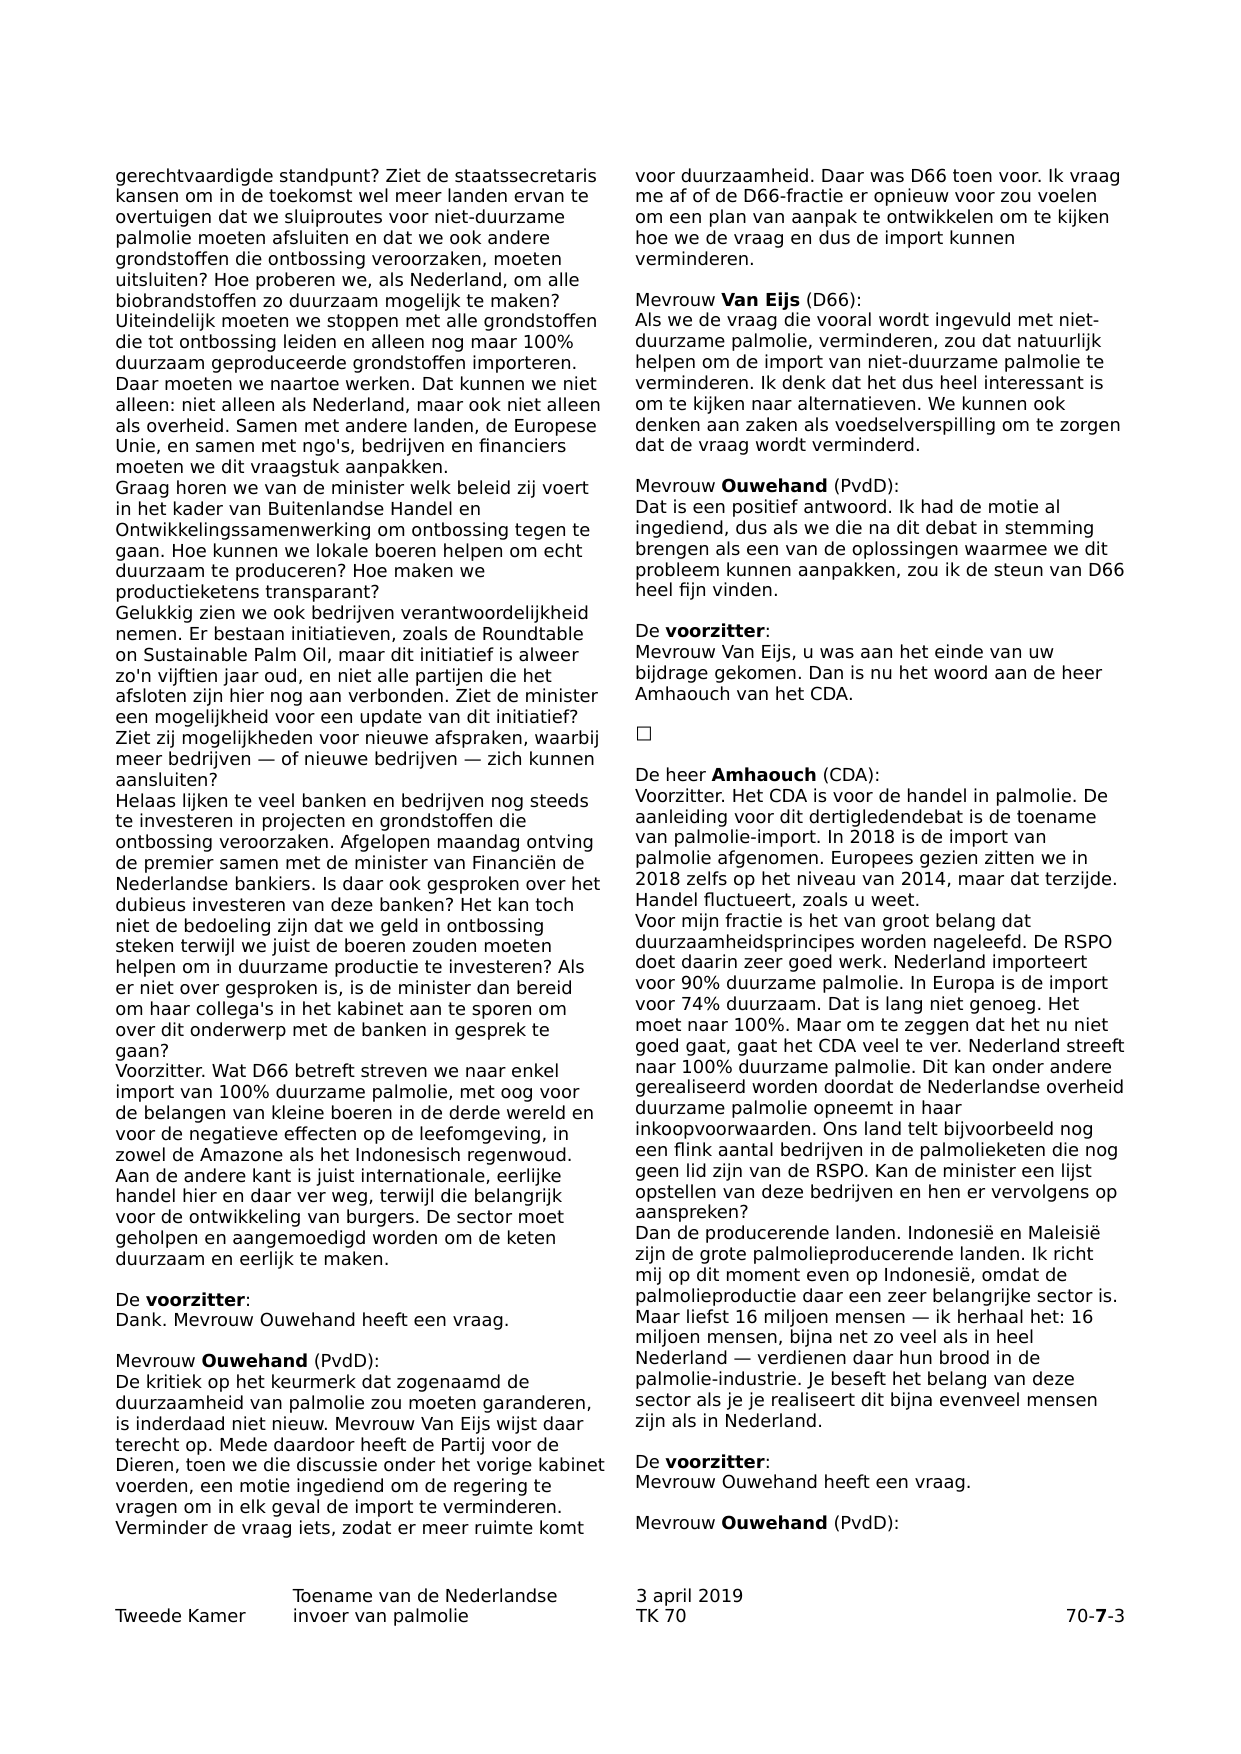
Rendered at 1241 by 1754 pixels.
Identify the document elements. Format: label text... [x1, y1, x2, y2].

text Als we de vraag die vooral wordt ingevuld met niet-duurzame palmolie, verminderen, zou dat natuurlijk helpen om de import van niet-duurzame palmolie te verminderen. Ik denk dat het dus heel interessant is om te kijken naar alternatieven. We kunnen ook denken aan zaken als voedselverspilling om te zorgen dat de vraag wordt verminderd. [635, 310, 1125, 456]
text Gelukkig zien we ook bedrijven verantwoordelijkheid nemen. Er bestaan initiatieven, zoals de Roundtable on Sustainable Palm Oil, maar dit initiatief is alweer zo'n vijftien jaar oud, en niet alle partijen die het afsloten zijn hier nog aan verbonden. Ziet de minister een mogelijkheid voor een update van dit initiatief? Ziet zij mogelijkheden voor nieuwe afspraken, waarbij meer bedrijven — of nieuwe bedrijven — zich kunnen aansluiten? [115, 603, 605, 790]
text Mevrouw Ouwehand (PvdD): [115, 1351, 605, 1372]
text Dan de producerende landen. Indonesië en Maleisië zijn de grote palmolieproducerende landen. Ik richt mij op dit moment even op Indonesië, omdat de palmolieproductie daar een zeer belangrijke sector is. Maar liefst 16 miljoen mensen — ik herhaal het: 16 miljoen mensen, bijna net zo veel als in heel Nederland — verdienen daar hun brood in de palmolie-industrie. Je beseft het belang van deze sector als je je realiseert dit bijna evenveel mensen zijn als in Nederland. [635, 1223, 1125, 1431]
text Dank. Mevrouw Ouwehand heeft een vraag. [115, 1310, 605, 1331]
text Mevrouw Van Eijs (D66): [635, 289, 1125, 310]
text Mevrouw Van Eijs, u was aan het einde van uw bijdrage gekomen. Dan is nu het woord aan de heer Amhaouch van het CDA. [635, 642, 1125, 704]
text De voorzitter: [115, 1289, 605, 1310]
text De heer Amhaouch (CDA): [635, 765, 1125, 786]
text ⬜ [635, 724, 1125, 745]
text voor duurzaamheid. Daar was D66 toen voor. Ik vraag me af of de D66-fractie er opnieuw voor zou voelen om een plan van aanpak te ontwikkelen om te kijken hoe we de vraag en dus de import kunnen verminderen. [635, 165, 1125, 269]
text Voorzitter. Wat D66 betreft streven we naar enkel import van 100% duurzame palmolie, met oog voor de belangen van kleine boeren in de derde wereld en voor de negatieve effecten op de leefomgeving, in zowel de Amazone als het Indonesisch regenwoud. Aan de andere kant is juist internationale, eerlijke handel hier en daar ver weg, terwijl die belangrijk voor de ontwikkeling van burgers. De sector moet geholpen en aangemoedigd worden om de keten duurzaam en eerlijk te maken. [115, 1061, 605, 1269]
text Voor mijn fractie is het van groot belang dat duurzaamheidsprincipes worden nageleefd. De RSPO doet daarin zeer goed werk. Nederland importeert voor 90% duurzame palmolie. In Europa is de import voor 74% duurzaam. Dat is lang niet genoeg. Het moet naar 100%. Maar om te zeggen dat het nu niet goed gaat, gaat het CDA veel te ver. Nederland streeft naar 100% duurzame palmolie. Dit kan onder andere gerealiseerd worden doordat de Nederlandse overheid duurzame palmolie opneemt in haar inkoopvoorwaarden. Ons land telt bijvoorbeeld nog een flink aantal bedrijven in de palmolieketen die nog geen lid zijn van de RSPO. Kan de minister een lijst opstellen van deze bedrijven en hen er vervolgens op aanspreken? [635, 911, 1125, 1223]
text gerechtvaardigde standpunt? Ziet de staatssecretaris kansen om in de toekomst wel meer landen ervan te overtuigen dat we sluiproutes voor niet-duurzame palmolie moeten afsluiten en dat we ook andere grondstoffen die ontbossing veroorzaken, moeten uitsluiten? Hoe proberen we, als Nederland, om alle biobrandstoffen zo duurzaam mogelijk te maken? [115, 165, 605, 311]
text Uiteindelijk moeten we stoppen met alle grondstoffen die tot ontbossing leiden en alleen nog maar 100% duurzaam geproduceerde grondstoffen importeren. Daar moeten we naartoe werken. Dat kunnen we niet alleen: niet alleen als Nederland, maar ook niet alleen als overheid. Samen met andere landen, de Europese Unie, en samen met ngo's, bedrijven en financiers moeten we dit vraagstuk aanpakken. [115, 311, 605, 478]
text Mevrouw Ouwehand heeft een vraag. [635, 1472, 1125, 1493]
text Graag horen we van de minister welk beleid zij voert in het kader van Buitenlandse Handel en Ontwikkelingssamenwerking om ontbossing tegen te gaan. Hoe kunnen we lokale boeren helpen om echt duurzaam te produceren? Hoe maken we productieketens transparant? [115, 478, 605, 603]
text Dat is een positief antwoord. Ik had de motie al ingediend, dus als we die na dit debat in stemming brengen als een van de oplossingen waarmee we dit probleem kunnen aanpakken, zou ik de steun van D66 heel fijn vinden. [635, 497, 1125, 601]
text Mevrouw Ouwehand (PvdD): [635, 1513, 1125, 1534]
text Helaas lijken te veel banken en bedrijven nog steeds te investeren in projecten en grondstoffen die ontbossing veroorzaken. Afgelopen maandag ontving de premier samen met de minister van Financiën de Nederlandse bankiers. Is daar ook gesproken over het dubieus investeren van deze banken? Het kan toch niet de bedoeling zijn dat we geld in ontbossing steken terwijl we juist de boeren zouden moeten helpen om in duurzame productie te investeren? Als er niet over gesproken is, is de minister dan bereid om haar collega's in het kabinet aan te sporen om over dit onderwerp met de banken in gesprek te gaan? [115, 790, 605, 1061]
text Voorzitter. Het CDA is voor de handel in palmolie. De aanleiding voor dit dertigledendebat is de toename van palmolie-import. In 2018 is de import van palmolie afgenomen. Europees gezien zitten we in 2018 zelfs op het niveau van 2014, maar dat terzijde. Handel fluctueert, zoals u weet. [635, 786, 1125, 911]
text De voorzitter: [635, 1451, 1125, 1472]
text De voorzitter: [635, 621, 1125, 642]
text Mevrouw Ouwehand (PvdD): [635, 476, 1125, 497]
text De kritiek op het keurmerk dat zogenaamd de duurzaamheid van palmolie zou moeten garanderen, is inderdaad niet nieuw. Mevrouw Van Eijs wijst daar terecht op. Mede daardoor heeft de Partij voor de Dieren, toen we die discussie onder het vorige kabinet voerden, een motie ingediend om de regering te vragen om in elk geval de import te verminderen. Verminder de vraag iets, zodat er meer ruimte komt [115, 1372, 605, 1538]
